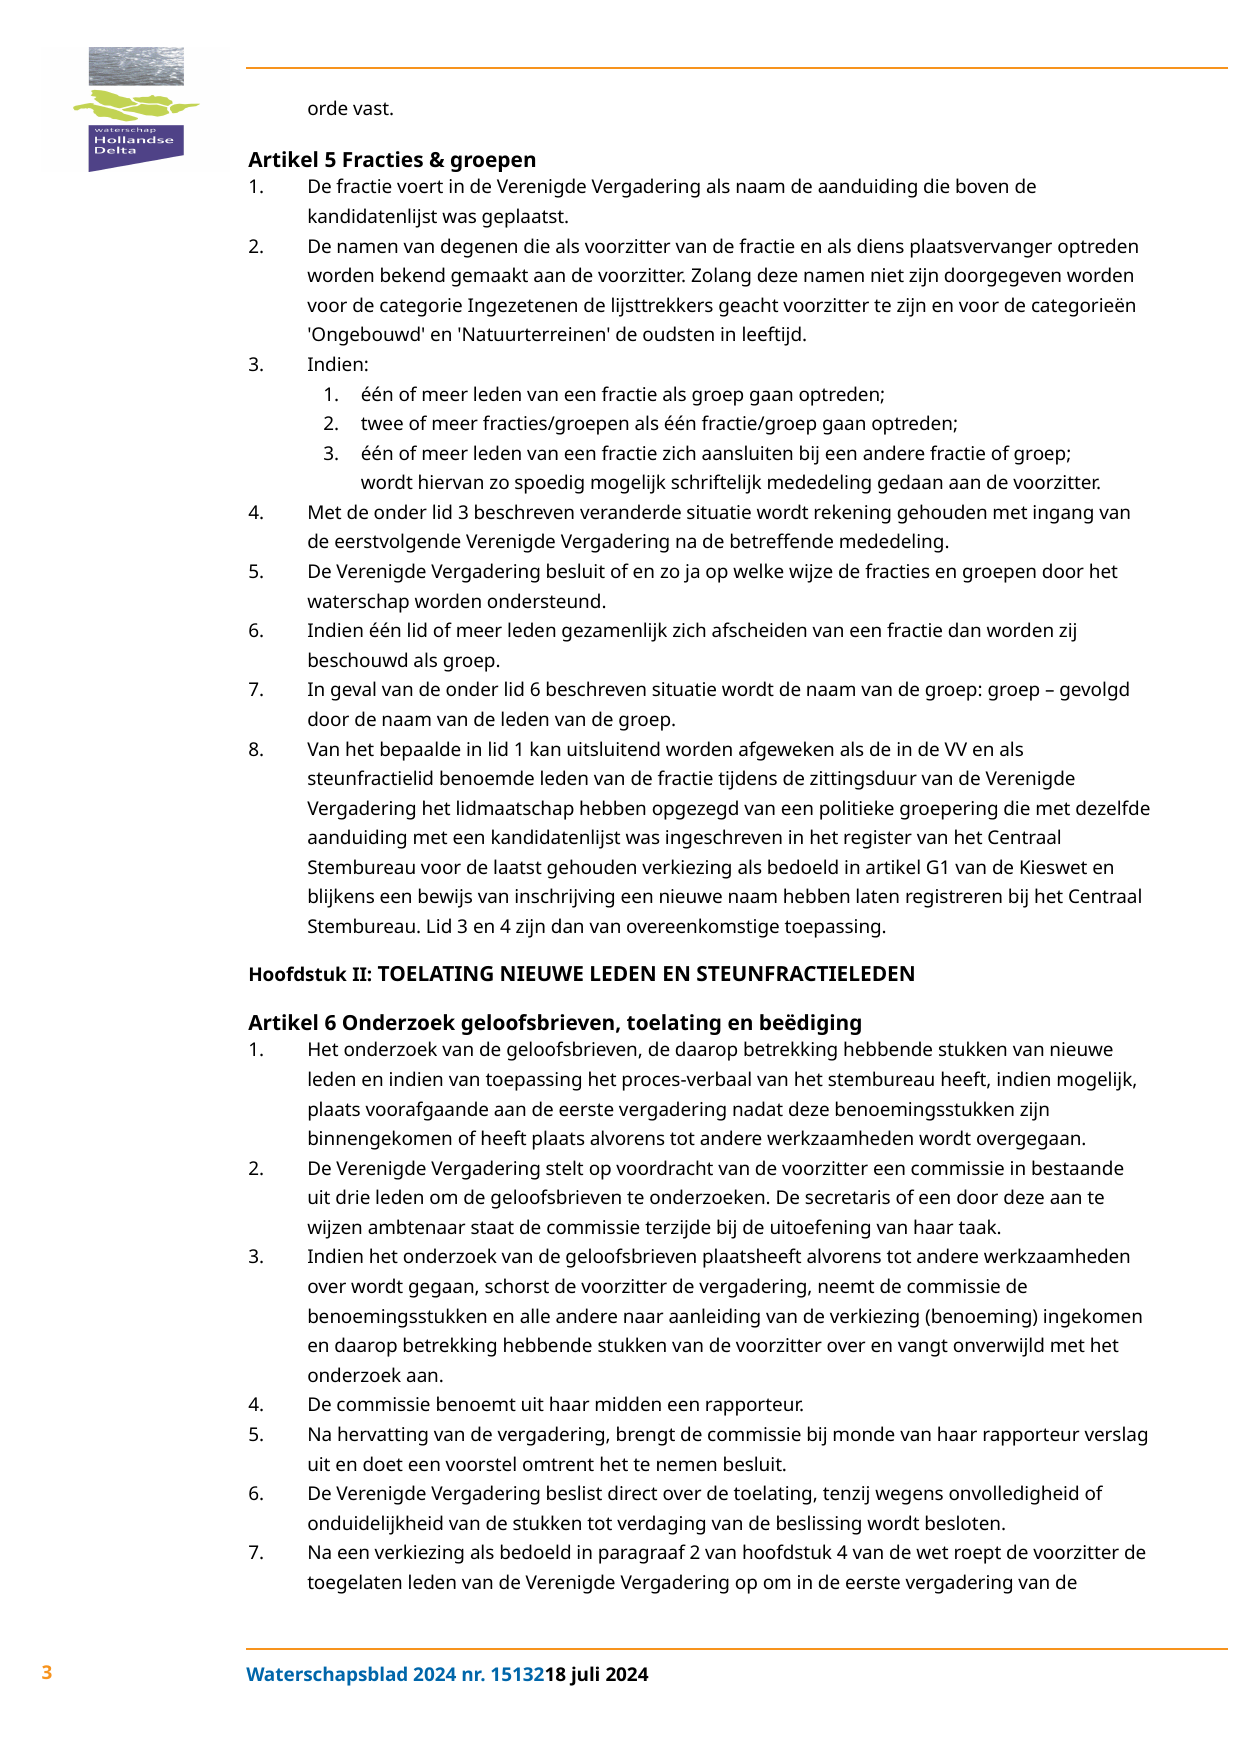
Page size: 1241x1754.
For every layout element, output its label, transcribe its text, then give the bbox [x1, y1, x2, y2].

text Artikel 6 Onderzoek geloofsbrieven, toelating en beëdiging [248, 1008, 1152, 1037]
list De Verenigde Vergadering stelt op voordracht van de voorzitter een commissie in bestaande uit drie leden om de geloofsbrieven te onderzoeken. De secretaris of een door deze aan te wijzen ambtenaar staat de commissie terzijde bij de uitoefening van haar taak. [248, 1155, 1152, 1240]
list twee of meer fracties/groepen als één fractie/groep gaan optreden; [323, 410, 1152, 436]
list De fractie voert in de Verenigde Vergadering als naam de aanduiding die boven de kandidatenlijst was geplaatst. [248, 174, 1152, 229]
list Na hervatting van de vergadering, brengt de commissie bij monde van haar rapporteur verslag uit en doet een voorstel omtrent het te nemen besluit. [248, 1421, 1152, 1476]
list Indien één lid of meer leden gezamenlijk zich afscheiden van een fractie dan worden zij beschouwd als groep. [248, 617, 1152, 673]
text Artikel 5 Fracties & groepen [248, 145, 1152, 174]
list Het onderzoek van de geloofsbrieven, de daarop betrekking hebbende stukken van nieuwe leden en indien van toepassing het proces-verbaal van het stembureau heeft, indien mogelijk, plaats voorafgaande aan de eerste vergadering nadat deze benoemingsstukken zijn binnengekomen of heeft plaats alvorens tot andere werkzaamheden wordt overgegaan. [248, 1037, 1152, 1151]
list Na een verkiezing als bedoeld in paragraaf 2 van hoofdstuk 4 van de wet roept de voorzitter de toegelaten leden van de Verenigde Vergadering op om in de eerste vergadering van de [248, 1539, 1152, 1595]
list De Verenigde Vergadering besluit of en zo ja op welke wijze de fracties en groepen door het waterschap worden ondersteund. [248, 558, 1152, 613]
picture [41, 47, 231, 172]
text Hoofdstuk II: TOELATING NIEUWE LEDEN EN STEUNFRACTIELEDEN [248, 959, 1152, 987]
list Indien het onderzoek van de geloofsbrieven plaatsheeft alvorens tot andere werkzaamheden over wordt gegaan, schorst de voorzitter de vergadering, neemt de commissie de benoemingsstukken en alle andere naar aanleiding van de verkiezing (benoeming) ingekomen en daarop betrekking hebbende stukken van de voorzitter over en vangt onverwijld met het onderzoek aan. [248, 1244, 1152, 1388]
list Met de onder lid 3 beschreven veranderde situatie wordt rekening gehouden met ingang van de eerstvolgende Verenigde Vergadering na de betreffende mededeling. [248, 499, 1152, 554]
list één of meer leden van een fractie zich aansluiten bij een andere fractie of groep; [323, 440, 1152, 466]
list orde vast. [248, 95, 1152, 121]
list één of meer leden van een fractie als groep gaan optreden; [323, 381, 1152, 406]
list De commissie benoemt uit haar midden een rapporteur. [248, 1392, 1152, 1417]
list wordt hiervan zo spoedig mogelijk schriftelijk mededeling gedaan aan de voorzitter. [323, 469, 1152, 495]
list De Verenigde Vergadering beslist direct over de toelating, tenzij wegens onvolledigheid of onduidelijkheid van de stukken tot verdaging van de beslissing wordt besloten. [248, 1480, 1152, 1536]
list In geval van de onder lid 6 beschreven situatie wordt de naam van de groep: groep – gevolgd door de naam van de leden van de groep. [248, 677, 1152, 732]
list Van het bepaalde in lid 1 kan uitsluitend worden afgeweken als de in de VV en als steunfractielid benoemde leden van de fractie tijdens de zittingsduur van de Verenigde Vergadering het lidmaatschap hebben opgezegd van een politieke groepering die met dezelfde aanduiding met een kandidatenlijst was ingeschreven in het register van het Centraal Stembureau voor de laatst gehouden verkiezing als bedoeld in artikel G1 van de Kieswet en blijkens een bewijs van inschrijving een nieuwe naam hebben laten registreren bij het Centraal Stembureau. Lid 3 en 4 zijn dan van overeenkomstige toepassing. [248, 736, 1152, 939]
list De namen van degenen die als voorzitter van de fractie en als diens plaatsvervanger optreden worden bekend gemaakt aan de voorzitter. Zolang deze namen niet zijn doorgegeven worden voor de categorie Ingezetenen de lijsttrekkers geacht voorzitter te zijn en voor de categorieën 'Ongebouwd' en 'Natuurterreinen' de oudsten in leeftijd. [248, 233, 1152, 347]
list Indien: [248, 351, 1152, 377]
